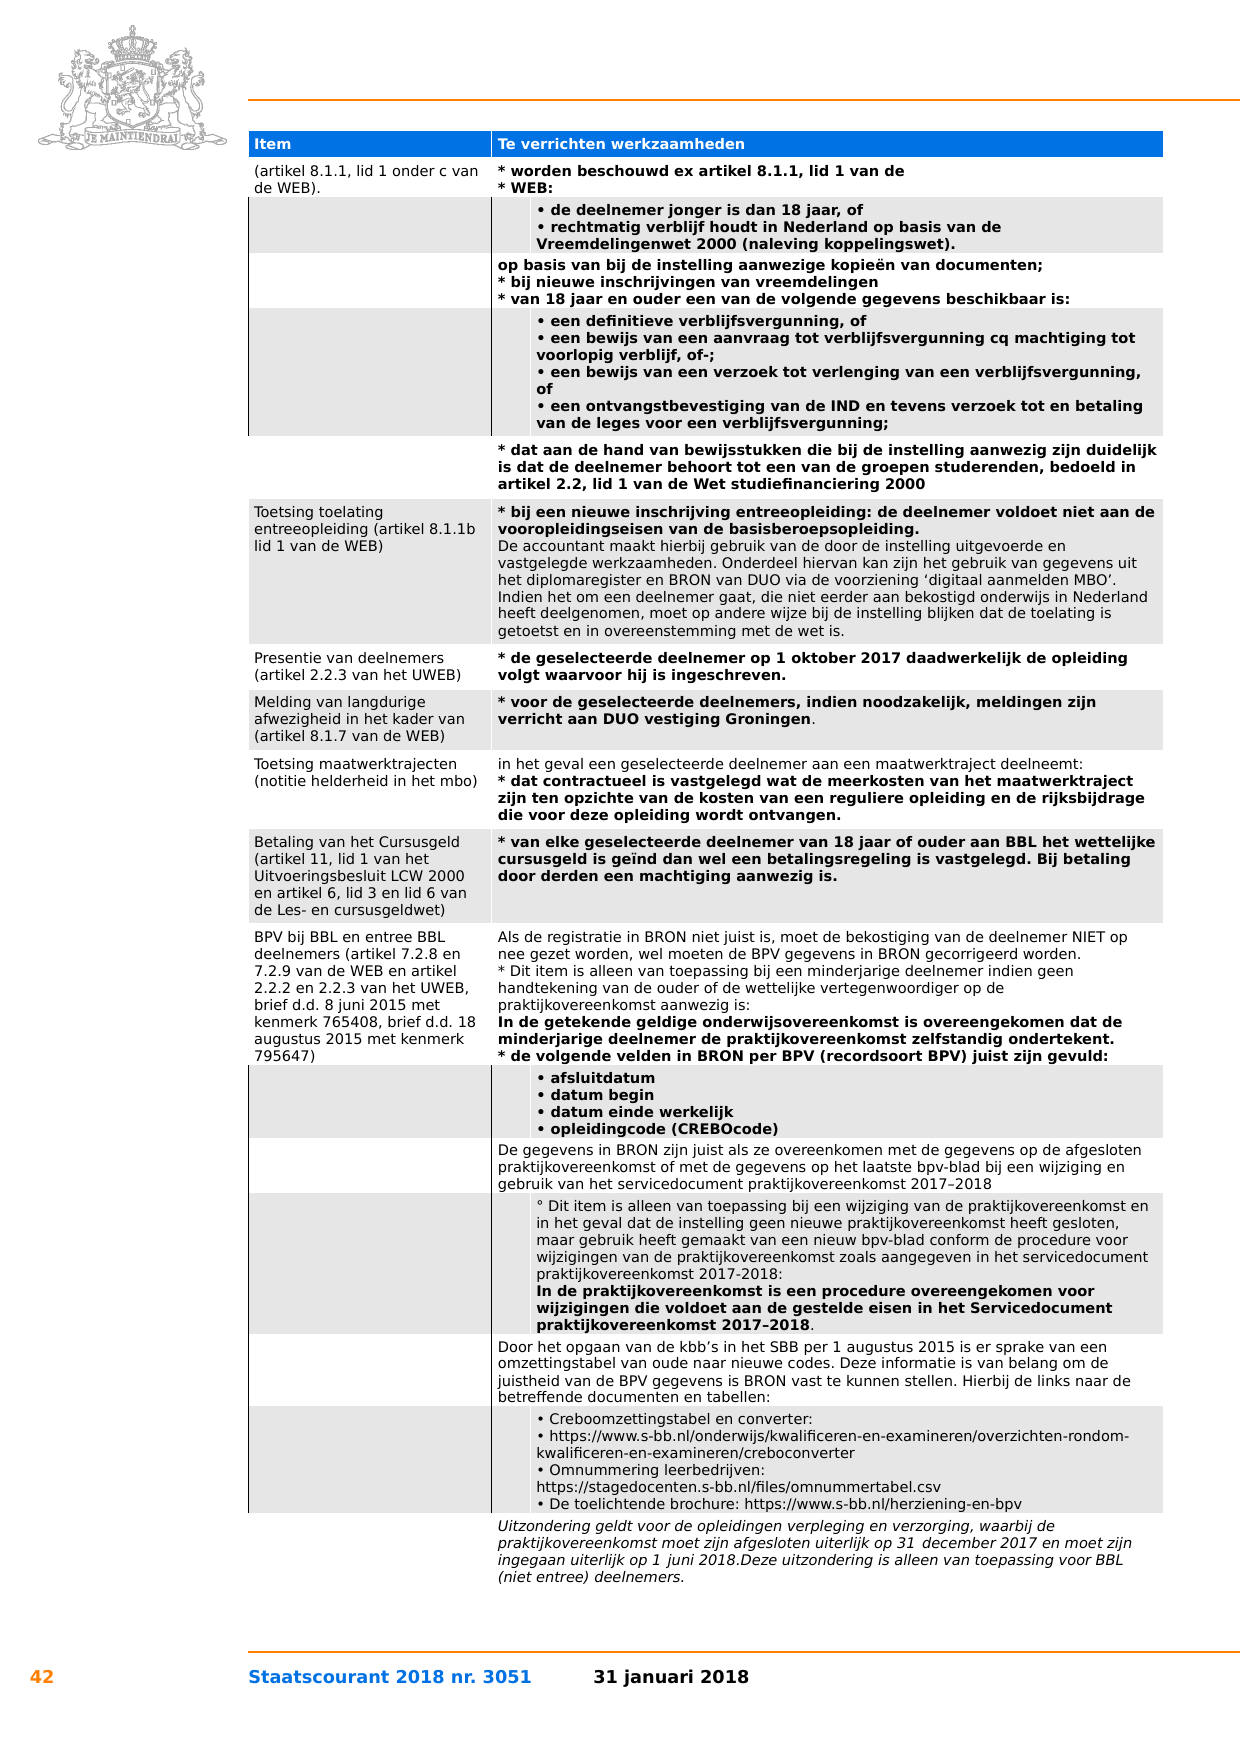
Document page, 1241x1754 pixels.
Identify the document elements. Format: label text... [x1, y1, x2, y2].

table_cell [492, 1065, 530, 1138]
table_cell BPV bij BBL en entree BBL deelnemers (artikel 7.2.8 en 7.2.9 van de WEB en artikel 2.2.2 en 2.2.3 van het UWEB, brief d.d. 8 juni 2015 met kenmerk 765408, brief d.d. 18 augustus 2015 met kenmerk 795647) [249, 925, 491, 1065]
table_cell [249, 1193, 491, 1334]
table_header Te verrichten werkzaamheden [492, 131, 1163, 157]
table_cell Toetsing maatwerktrajecten (notitie helderheid in het mbo) [249, 751, 491, 828]
table_cell [492, 1406, 530, 1513]
table_cell [249, 197, 491, 253]
table_cell * dat aan de hand van bewijsstukken die bij de instelling aanwezig zijn duidelijk is dat de deelnemer behoort tot een van de groepen studerenden, bedoeld in artikel 2.2, lid 1 van de Wet studiefinanciering 2000 [492, 436, 1163, 498]
table_cell [249, 1138, 491, 1193]
table_cell [249, 1406, 491, 1513]
table_cell • de deelnemer jonger is dan 18 jaar, of • rechtmatig verblijf houdt in Nederland op basis van de Vreemdelingenwet 2000 (naleving koppelingswet). [531, 197, 1163, 253]
table_cell * voor de geselecteerde deelnemers, indien noodzakelijk, meldingen zijn verricht aan DUO vestiging Groningen. [492, 690, 1163, 750]
table_cell Presentie van deelnemers (artikel 2.2.3 van het UWEB) [249, 645, 491, 688]
table_cell • afsluitdatum • datum begin • datum einde werkelijk • opleidingcode (CREBOcode) [531, 1065, 1163, 1138]
table_cell ° Dit item is alleen van toepassing bij een wijziging van de praktijkovereenkomst en in het geval dat de instelling geen nieuwe praktijkovereenkomst heeft gesloten, maar gebruik heeft gemaakt van een nieuw bpv-blad conform de procedure voor wijzigingen van de praktijkovereenkomst zoals aangegeven in het servicedocument praktijkovereenkomst 2017-2018: In de praktijkovereenkomst is een procedure overeengekomen voor wijzigingen die voldoet aan de gestelde eisen in het Servicedocument praktijkovereenkomst 2017–2018. [531, 1193, 1163, 1334]
table_cell [249, 436, 491, 498]
table_cell * worden beschouwd ex artikel 8.1.1, lid 1 van de * WEB: [492, 158, 1163, 197]
table_cell Als de registratie in BRON niet juist is, moet de bekostiging van de deelnemer NIET op nee gezet worden, wel moeten de BPV gegevens in BRON gecorrigeerd worden. * Dit item is alleen van toepassing bij een minderjarige deelnemer indien geen handtekening van de ouder of de wettelijke vertegenwoordiger op de praktijkovereenkomst aanwezig is: In de getekende geldige onderwijsovereenkomst is overeengekomen dat de minderjarige deelnemer de praktijkovereenkomst zelfstandig ondertekent. * de volgende velden in BRON per BPV (recordsoort BPV) juist zijn gevuld: [492, 925, 1163, 1065]
table_cell [492, 308, 530, 436]
table_cell * bij een nieuwe inschrijving entreeopleiding: de deelnemer voldoet niet aan de vooropleidingseisen van de basisberoepsopleiding. De accountant maakt hierbij gebruik van de door de instelling uitgevoerde en vastgelegde werkzaamheden. Onderdeel hiervan kan zijn het gebruik van gegevens uit het diplomaregister en BRON van DUO via de voorziening ‘digitaal aanmelden MBO’. Indien het om een deelnemer gaat, die niet eerder aan bekostigd onderwijs in Nederland heeft deelgenomen, moet op andere wijze bij de instelling blijken dat de toelating is getoetst en in overeenstemming met de wet is. [492, 499, 1163, 644]
table_cell op basis van bij de instelling aanwezige kopieën van documenten; * bij nieuwe inschrijvingen van vreemdelingen * van 18 jaar en ouder een van de volgende gegevens beschikbaar is: [492, 253, 1163, 308]
table_cell [249, 1513, 491, 1590]
picture [38, 25, 227, 150]
table_cell * van elke geselecteerde deelnemer van 18 jaar of ouder aan BBL het wettelijke cursusgeld is geïnd dan wel een betalingsregeling is vastgelegd. Bij betaling door derden een machtiging aanwezig is. [492, 829, 1163, 923]
table_cell Door het opgaan van de kbb’s in het SBB per 1 augustus 2015 is er sprake van een omzettingstabel van oude naar nieuwe codes. Deze informatie is van belang om de juistheid van de BPV gegevens is BRON vast te kunnen stellen. Hierbij de links naar de betreffende documenten en tabellen: [492, 1334, 1163, 1406]
table_cell • een definitieve verblijfsvergunning, of • een bewijs van een aanvraag tot verblijfsvergunning cq machtiging tot voorlopig verblijf, of-; • een bewijs van een verzoek tot verlenging van een verblijfsvergunning, of • een ontvangstbevestiging van de IND en tevens verzoek tot en betaling van de leges voor een verblijfsvergunning; [531, 308, 1163, 436]
table_cell [492, 1193, 530, 1334]
table_cell [249, 1065, 491, 1138]
table_header Item [249, 131, 491, 157]
table_cell [249, 1334, 491, 1406]
table_cell Melding van langdurige afwezigheid in het kader van (artikel 8.1.7 van de WEB) [249, 690, 491, 750]
table_cell in het geval een geselecteerde deelnemer aan een maatwerktraject deelneemt: * dat contractueel is vastgelegd wat de meerkosten van het maatwerktraject zijn ten opzichte van de kosten van een reguliere opleiding en de rijksbijdrage die voor deze opleiding wordt ontvangen. [492, 751, 1163, 828]
table_cell * de geselecteerde deelnemer op 1 oktober 2017 daadwerkelijk de opleiding volgt waarvoor hij is ingeschreven. [492, 645, 1163, 688]
table_cell • Creboomzettingstabel en converter: • https://www.s-bb.nl/onderwijs/kwalificeren-en-examineren/overzichten-rondom-kwalificeren-en-examineren/creboconverter • Omnummering leerbedrijven: https://stagedocenten.s-bb.nl/files/omnummertabel.csv • De toelichtende brochure: https://www.s-bb.nl/herziening-en-bpv [531, 1406, 1163, 1513]
table_cell Toetsing toelating entreeopleiding (artikel 8.1.1b lid 1 van de WEB) [249, 499, 491, 644]
table_cell De gegevens in BRON zijn juist als ze overeenkomen met de gegevens op de afgesloten praktijkovereenkomst of met de gegevens op het laatste bpv-blad bij een wijziging en gebruik van het servicedocument praktijkovereenkomst 2017–2018 [492, 1138, 1163, 1193]
table_cell [492, 197, 530, 253]
table_cell Betaling van het Cursusgeld (artikel 11, lid 1 van het Uitvoeringsbesluit LCW 2000 en artikel 6, lid 3 en lid 6 van de Les- en cursusgeldwet) [249, 829, 491, 923]
table_cell [249, 308, 491, 436]
table_cell [249, 253, 491, 308]
table_cell (artikel 8.1.1, lid 1 onder c van de WEB). [249, 158, 491, 197]
table_cell Uitzondering geldt voor de opleidingen verpleging en verzorging, waarbij de praktijkovereenkomst moet zijn afgesloten uiterlijk op 31 december 2017 en moet zijn ingegaan uiterlijk op 1 juni 2018.Deze uitzondering is alleen van toepassing voor BBL (niet entree) deelnemers. [492, 1513, 1163, 1590]
